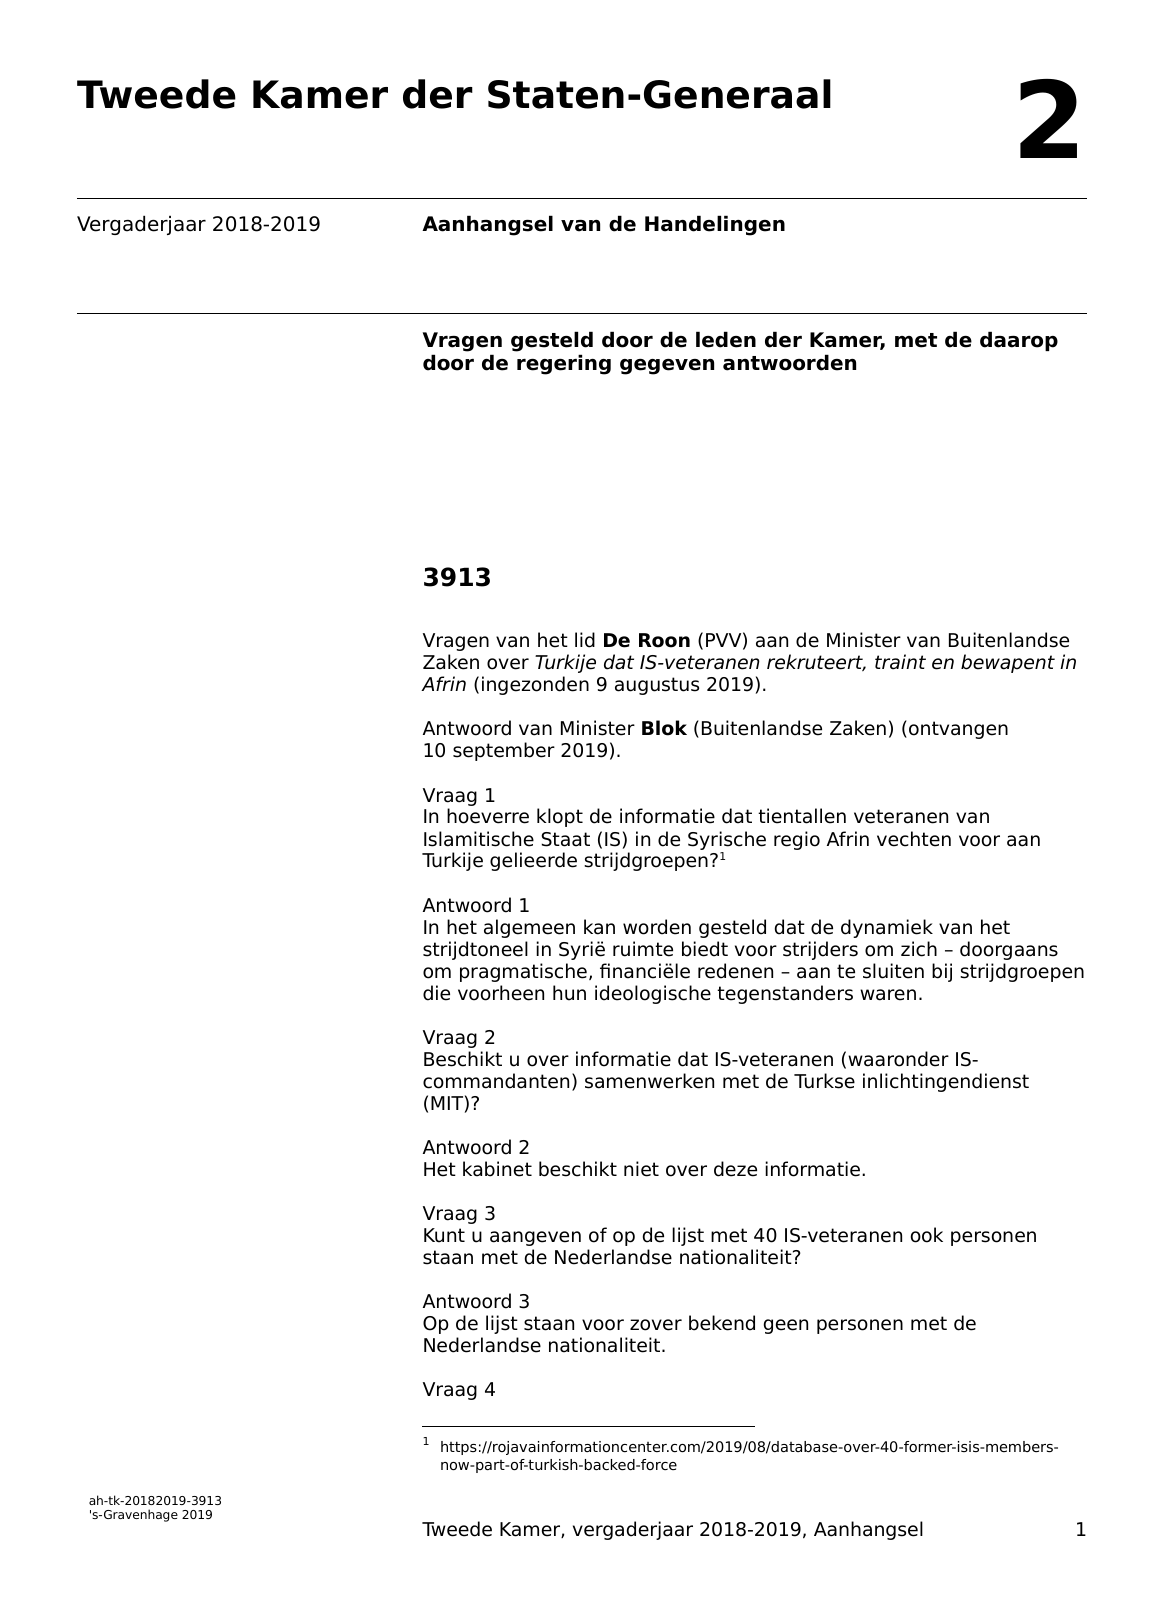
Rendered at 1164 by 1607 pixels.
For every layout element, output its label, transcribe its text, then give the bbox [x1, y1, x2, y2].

text Vraag 4 [422, 1379, 1087, 1401]
text Vraag 3 [422, 1203, 1087, 1225]
text Kunt u aangeven of op de lijst met 40 IS-veteranen ook personen staan met de Nederlandse nationaliteit? [422, 1225, 1087, 1269]
text 's-Gravenhage 2019 [88, 1508, 323, 1522]
text https://rojavainformationcenter.com/2019/08/database-over-40-former-isis-members-now-part-of-turkish-backed-force [422, 1435, 1087, 1474]
text Antwoord 3 [422, 1291, 1087, 1313]
text Vragen van het lid De Roon (PVV) aan de Minister van Buitenlandse Zaken over Turkije dat IS-veteranen rekruteert, traint en bewapent in Afrin (ingezonden 9 augustus 2019). [422, 630, 1087, 696]
table_cell [77, 314, 422, 375]
text In het algemeen kan worden gesteld dat de dynamiek van het strijdtoneel in Syrië ruimte biedt voor strijders om zich – doorgaans om pragmatische, financiële redenen – aan te sluiten bij strijdgroepen die voorheen hun ideologische tegenstanders waren. [422, 917, 1087, 1004]
text Vraag 2 [422, 1027, 1087, 1049]
text Beschikt u over informatie dat IS-veteranen (waaronder IS-commandanten) samenwerken met de Turkse inlichtingendienst (MIT)? [422, 1049, 1087, 1114]
text Het kabinet beschikt niet over deze informatie. [422, 1159, 1087, 1181]
text Op de lijst staan voor zover bekend geen personen met de Nederlandse nationaliteit. [422, 1313, 1087, 1357]
text 3913 [422, 563, 1087, 592]
table_cell Vergaderjaar 2018-2019 [77, 199, 422, 313]
text ah-tk-20182019-3913 [88, 1494, 323, 1508]
text Antwoord 2 [422, 1137, 1087, 1159]
text Antwoord 1 [422, 894, 1087, 917]
table_header Tweede Kamer der Staten-Generaal [77, 59, 886, 198]
text Vraag 1 [422, 784, 1087, 806]
table_cell Aanhangsel van de Handelingen [422, 199, 1087, 313]
table_cell Vragen gesteld door de leden der Kamer, met de daarop door de regering gegeven antwoorden [422, 314, 1087, 375]
text In hoeverre klopt de informatie dat tientallen veteranen van Islamitische Staat (IS) in de Syrische regio Afrin vechten voor aan Turkije gelieerde strijdgroepen? [422, 806, 1087, 872]
table_header 2 [886, 59, 1087, 198]
text Antwoord van Minister Blok (Buitenlandse Zaken) (ontvangen 10 september 2019). [422, 718, 1087, 762]
